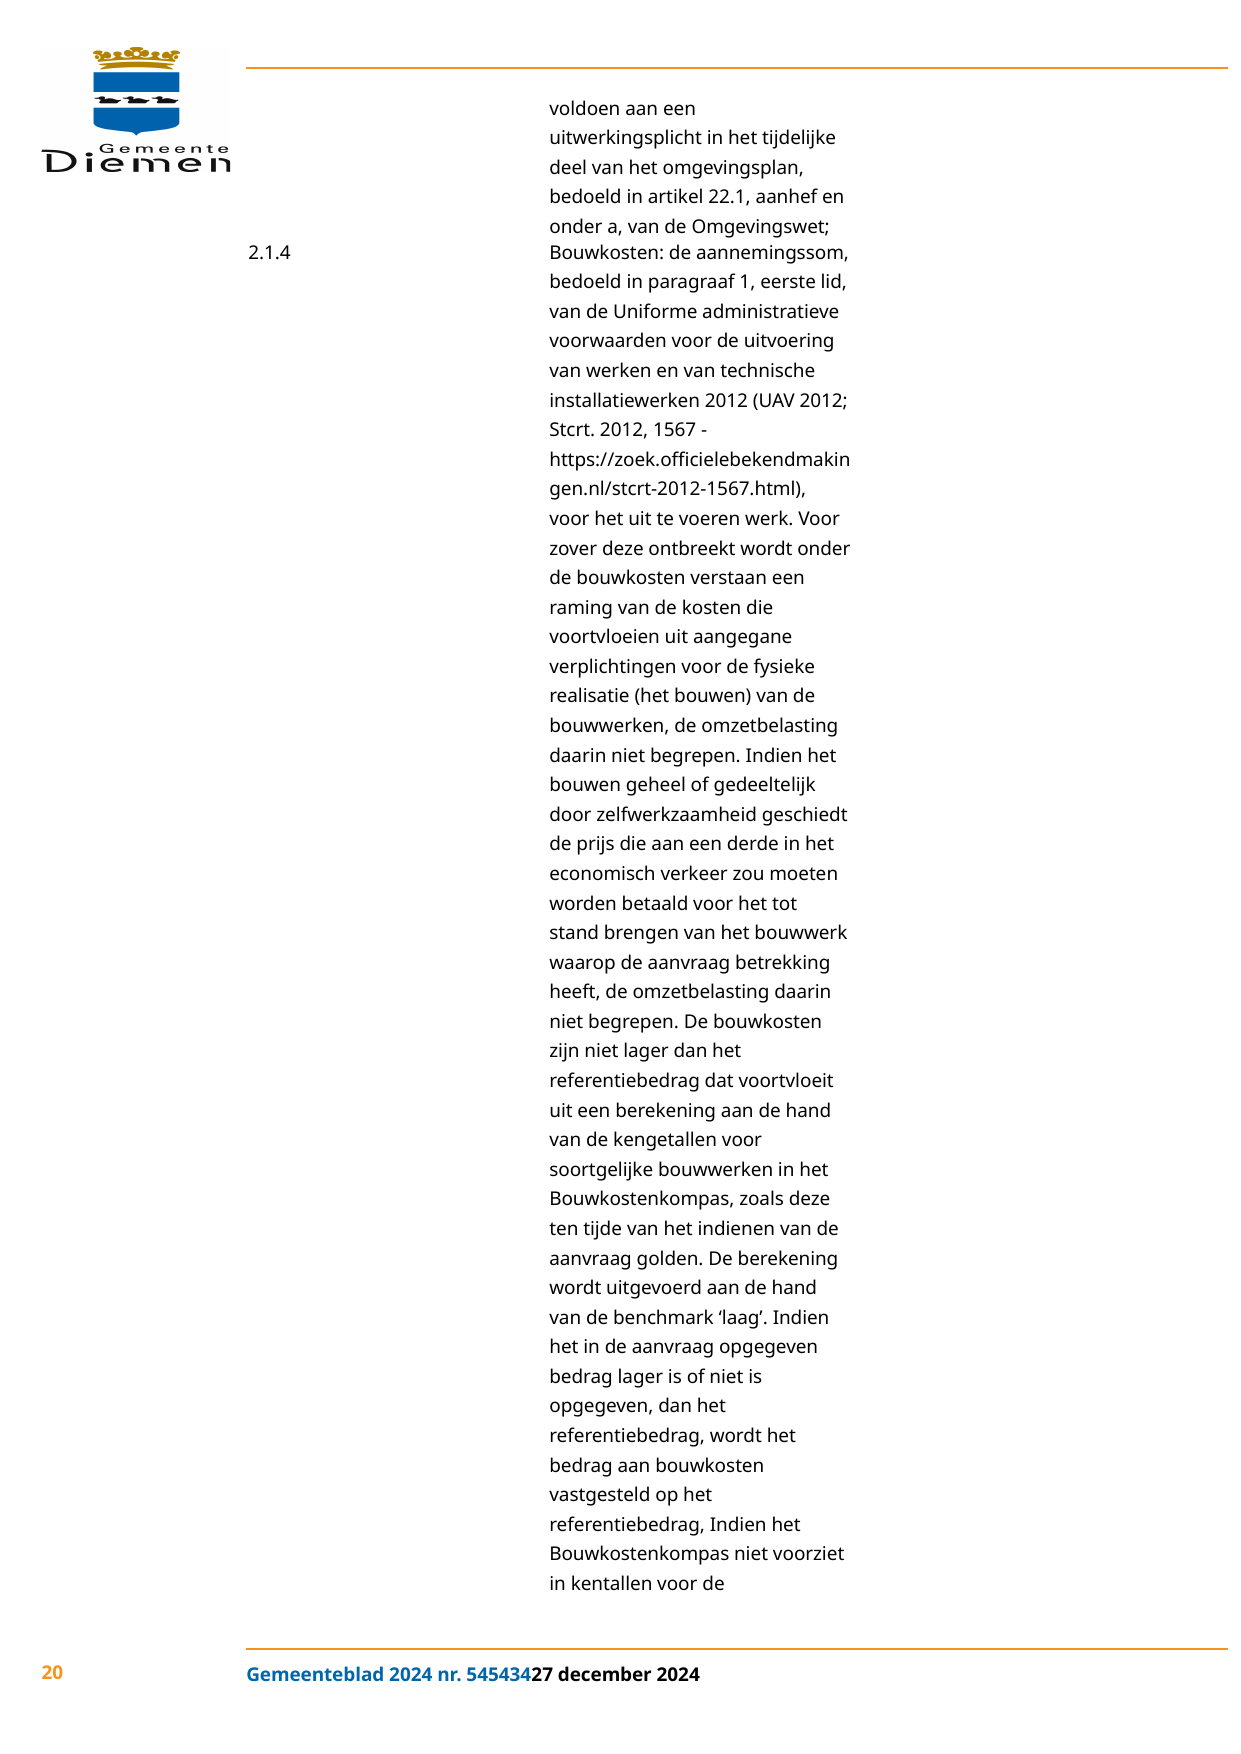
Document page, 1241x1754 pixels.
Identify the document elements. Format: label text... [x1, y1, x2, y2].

picture [41, 47, 231, 172]
table_cell voldoen aan een uitwerkingsplicht in het tijdelijke deel van het omgevingsplan, bedoeld in artikel 22.1, aanhef en onder a, van de Omgevingswet; [549, 95, 850, 239]
table_cell [850, 239, 1152, 1596]
table_cell 2.1.4 [248, 239, 549, 1596]
table_cell [248, 95, 549, 239]
table_cell [850, 95, 1152, 239]
table_cell Bouwkosten: de aannemingssom, bedoeld in paragraaf 1, eerste lid, van de Uniforme administratieve voorwaarden voor de uitvoering van werken en van technische installatiewerken 2012 (UAV 2012; Stcrt. 2012, 1567 - https://zoek.officielebekendmakingen.nl/stcrt-2012-1567.html), voor het uit te voeren werk. Voor zover deze ontbreekt wordt onder de bouwkosten verstaan een raming van de kosten die voortvloeien uit aangegane verplichtingen voor de fysieke realisatie (het bouwen) van de bouwwerken, de omzetbelasting daarin niet begrepen. Indien het bouwen geheel of gedeeltelijk door zelfwerkzaamheid geschiedt de prijs die aan een derde in het economisch verkeer zou moeten worden betaald voor het tot stand brengen van het bouwwerk waarop de aanvraag betrekking heeft, de omzetbelasting daarin niet begrepen. De bouwkosten zijn niet lager dan het referentiebedrag dat voortvloeit uit een berekening aan de hand van de kengetallen voor soortgelijke bouwwerken in het Bouwkostenkompas, zoals deze ten tijde van het indienen van de aanvraag golden. De berekening wordt uitgevoerd aan de hand van de benchmark ‘laag’. Indien het in de aanvraag opgegeven bedrag lager is of niet is opgegeven, dan het referentiebedrag, wordt het bedrag aan bouwkosten vastgesteld op het referentiebedrag, Indien het Bouwkostenkompas niet voorziet in kentallen voor de [549, 239, 850, 1596]
